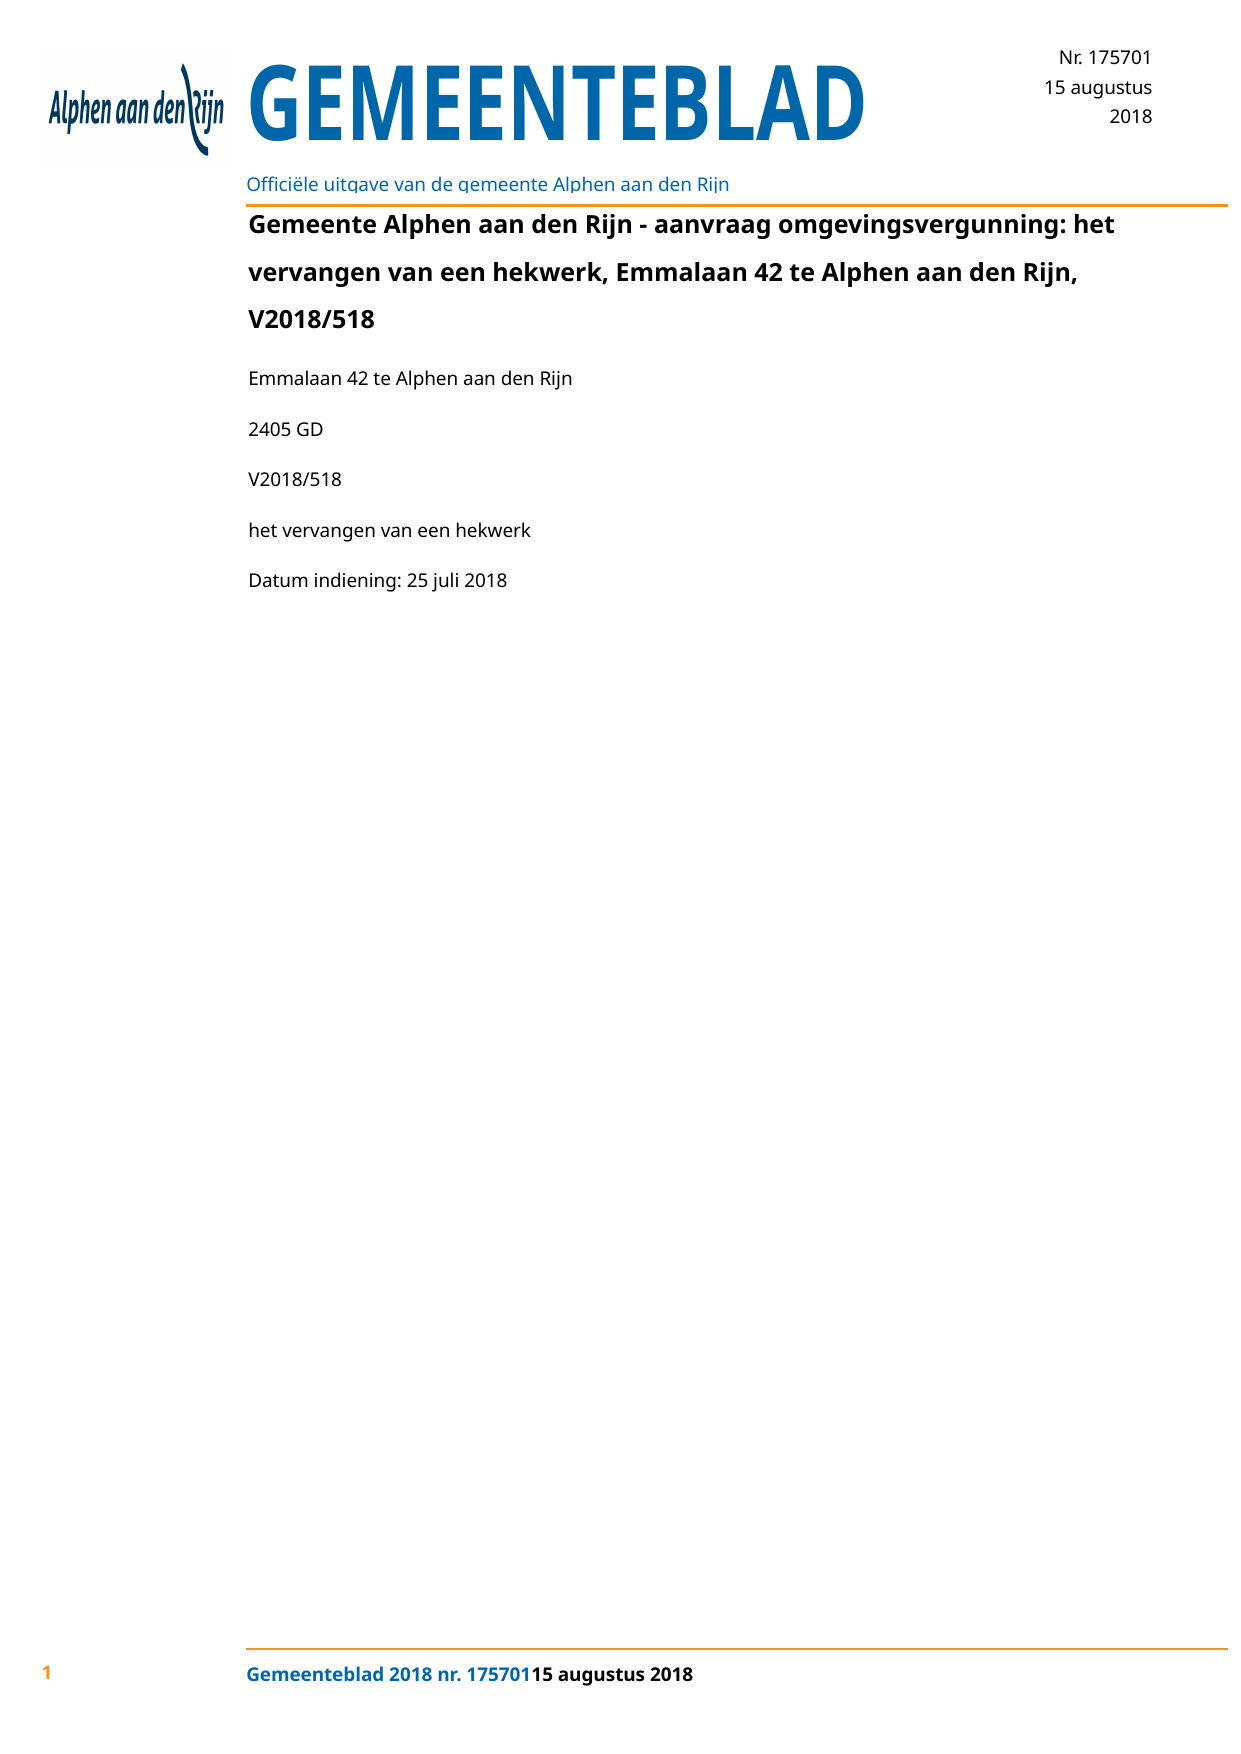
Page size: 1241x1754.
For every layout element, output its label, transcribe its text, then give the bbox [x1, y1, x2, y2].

text het vervangen van een hekwerk [248, 517, 1152, 542]
text V2018/518 [248, 466, 1152, 492]
text Datum indiening: 25 juli 2018 [248, 567, 1152, 593]
text Gemeente Alphen aan den Rijn - aanvraag omgevingsvergunning: het vervangen van een hekwerk, Emmalaan 42 te Alphen aan den Rijn, V2018/518 [248, 207, 1152, 336]
text 2405 GD [248, 416, 1152, 442]
picture [41, 47, 231, 172]
text Emmalaan 42 te Alphen aan den Rijn [248, 366, 1152, 391]
